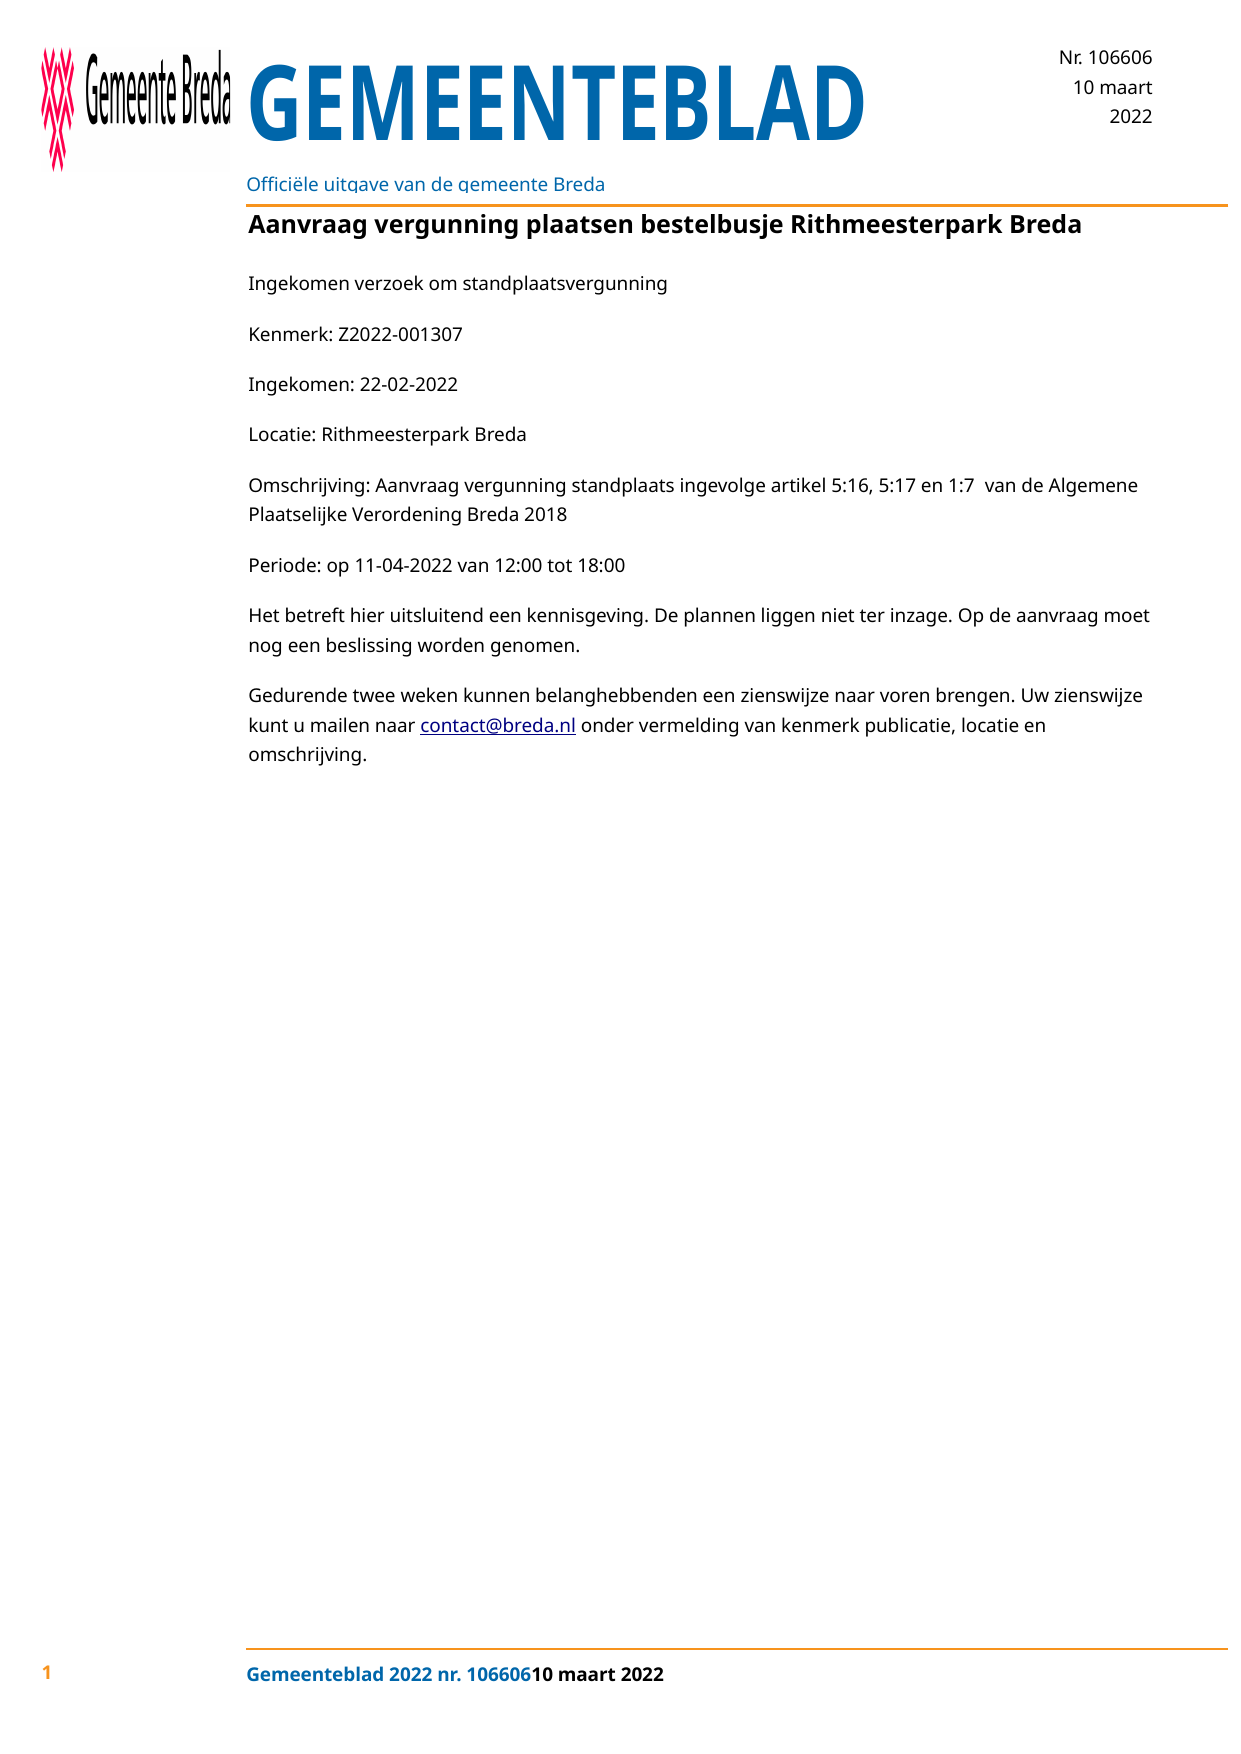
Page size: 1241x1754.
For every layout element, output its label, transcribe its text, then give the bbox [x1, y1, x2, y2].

text Kenmerk: Z2022-001307 [248, 321, 1152, 346]
text Periode: op 11-04-2022 van 12:00 tot 18:00 [248, 552, 1152, 578]
text Omschrijving: Aanvraag vergunning standplaats ingevolge artikel 5:16, 5:17 en 1:7 van de Algemene Plaatselijke Verordening Breda 2018 [248, 472, 1152, 527]
text Aanvraag vergunning plaatsen bestelbusje Rithmeesterpark Breda [248, 207, 1152, 241]
picture [41, 47, 231, 172]
text Het betreft hier uitsluitend een kennisgeving. De plannen liggen niet ter inzage. Op de aanvraag moet nog een beslissing worden genomen. [248, 602, 1152, 658]
text Ingekomen: 22-02-2022 [248, 371, 1152, 397]
text Gedurende twee weken kunnen belanghebbenden een zienswijze naar voren brengen. Uw zienswijze kunt u mailen naar contact@breda.nl onder vermelding van kenmerk publicatie, locatie en omschrijving. [248, 682, 1152, 767]
text Locatie: Rithmeesterpark Breda [248, 422, 1152, 447]
text Ingekomen verzoek om standplaatsvergunning [248, 270, 1152, 296]
